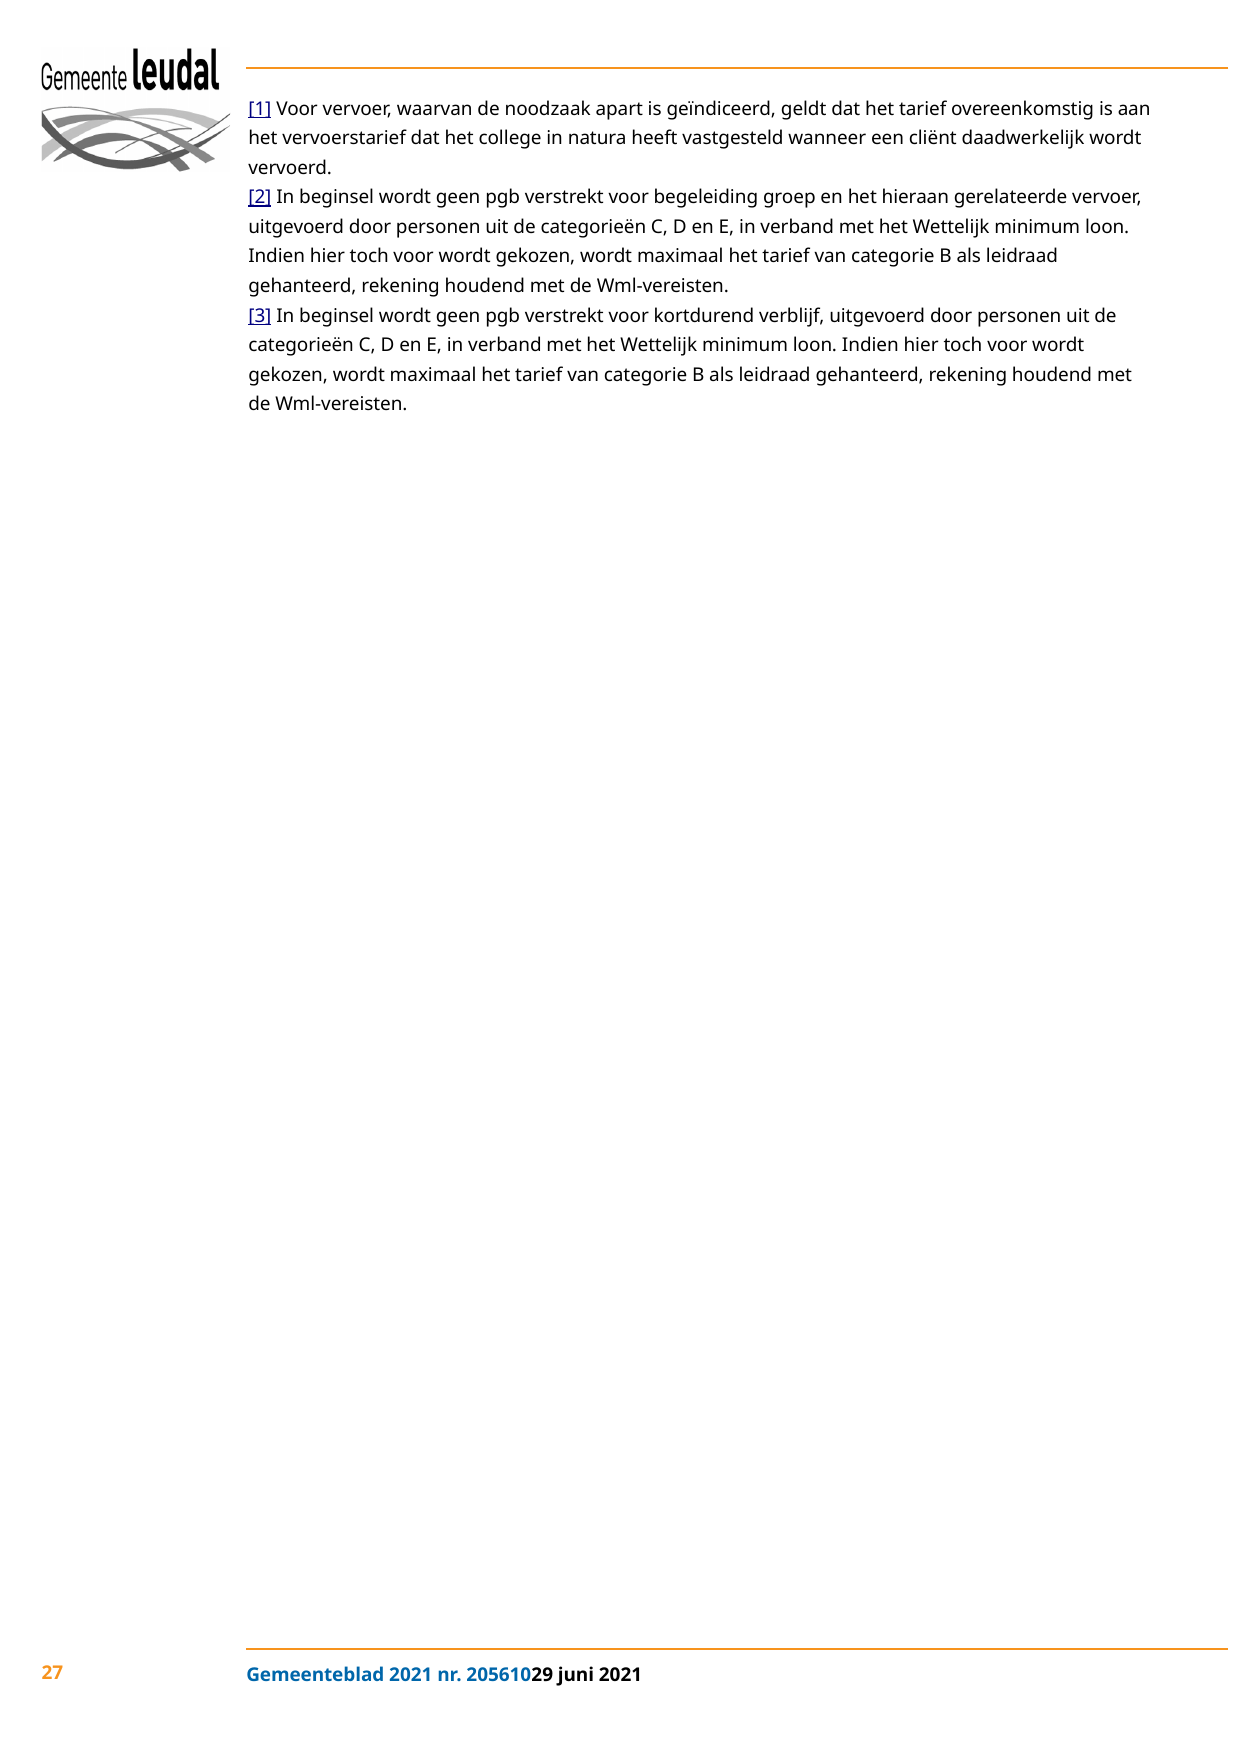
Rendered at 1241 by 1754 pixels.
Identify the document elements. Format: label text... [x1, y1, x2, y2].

text [2] In beginsel wordt geen pgb verstrekt voor begeleiding groep en het hieraan gerelateerde vervoer, uitgevoerd door personen uit de categorieën C, D en E, in verband met het Wettelijk minimum loon. Indien hier toch voor wordt gekozen, wordt maximaal het tarief van categorie B als leidraad gehanteerd, rekening houdend met de Wml-vereisten. [248, 183, 1152, 298]
text [3] In beginsel wordt geen pgb verstrekt voor kortdurend verblijf, uitgevoerd door personen uit de categorieën C, D en E, in verband met het Wettelijk minimum loon. Indien hier toch voor wordt gekozen, wordt maximaal het tarief van categorie B als leidraad gehanteerd, rekening houdend met de Wml-vereisten. [248, 302, 1152, 416]
picture [41, 47, 231, 172]
text [1] Voor vervoer, waarvan de noodzaak apart is geïndiceerd, geldt dat het tarief overeenkomstig is aan het vervoerstarief dat het college in natura heeft vastgesteld wanneer een cliënt daadwerkelijk wordt vervoerd. [248, 95, 1152, 180]
